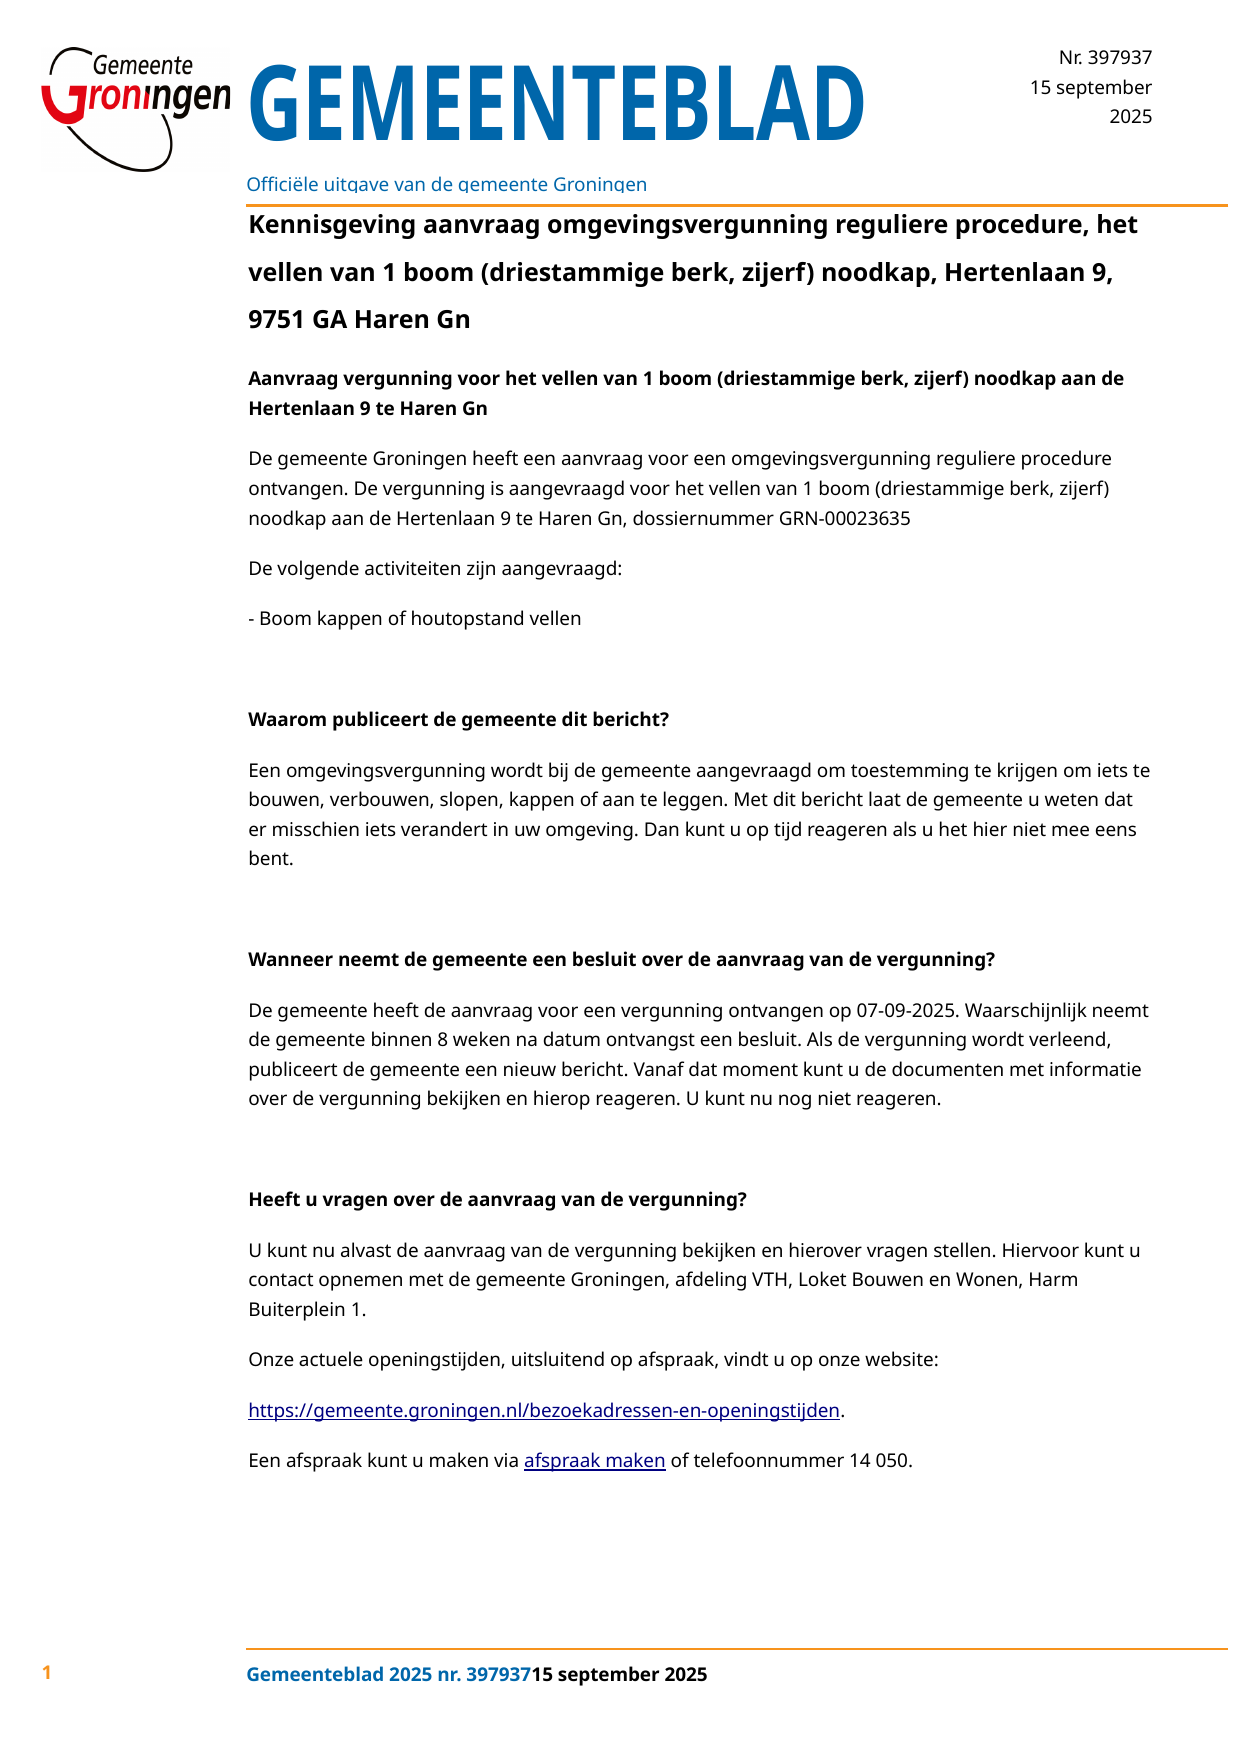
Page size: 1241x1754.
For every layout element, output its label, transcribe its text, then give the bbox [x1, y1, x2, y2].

text https://gemeente.groningen.nl/bezoekadressen-en-openingstijden. [248, 1397, 1152, 1422]
text Een omgevingsvergunning wordt bij de gemeente aangevraagd om toestemming te krijgen om iets te bouwen, verbouwen, slopen, kappen of aan te leggen. Met dit bericht laat de gemeente u weten dat er misschien iets verandert in uw omgeving. Dan kunt u op tijd reageren als u het hier niet mee eens bent. [248, 757, 1152, 871]
text U kunt nu alvast de aanvraag van de vergunning bekijken en hierover vragen stellen. Hiervoor kunt u contact opnemen met de gemeente Groningen, afdeling VTH, Loket Bouwen en Wonen, Harm Buiterplein 1. [248, 1237, 1152, 1322]
text De volgende activiteiten zijn aangevraagd: [248, 555, 1152, 581]
picture [41, 47, 231, 172]
text Kennisgeving aanvraag omgevingsvergunning reguliere procedure, het vellen van 1 boom (driestammige berk, zijerf) noodkap, Hertenlaan 9, 9751 GA Haren Gn [248, 207, 1152, 336]
text - Boom kappen of houtopstand vellen [248, 606, 1152, 631]
text De gemeente Groningen heeft een aanvraag voor een omgevingsvergunning reguliere procedure ontvangen. De vergunning is aangevraagd voor het vellen van 1 boom (driestammige berk, zijerf) noodkap aan de Hertenlaan 9 te Haren Gn, dossiernummer GRN-00023635 [248, 446, 1152, 530]
text De gemeente heeft de aanvraag voor een vergunning ontvangen op 07-09-2025. Waarschijnlijk neemt de gemeente binnen 8 weken na datum ontvangst een besluit. Als de vergunning wordt verleend, publiceert de gemeente een nieuw bericht. Vanaf dat moment kunt u de documenten met informatie over de vergunning bekijken en hierop reageren. U kunt nu nog niet reageren. [248, 997, 1152, 1111]
text Onze actuele openingstijden, uitsluitend op afspraak, vindt u op onze website: [248, 1346, 1152, 1372]
text Een afspraak kunt u maken via afspraak maken of telefoonnummer 14 050. [248, 1447, 1152, 1473]
text Heeft u vragen over de aanvraag van de vergunning? [248, 1186, 1152, 1212]
text Waarom publiceert de gemeente dit bericht? [248, 706, 1152, 732]
text Wanneer neemt de gemeente een besluit over de aanvraag van de vergunning? [248, 946, 1152, 972]
text Aanvraag vergunning voor het vellen van 1 boom (driestammige berk, zijerf) noodkap aan de Hertenlaan 9 te Haren Gn [248, 366, 1152, 421]
